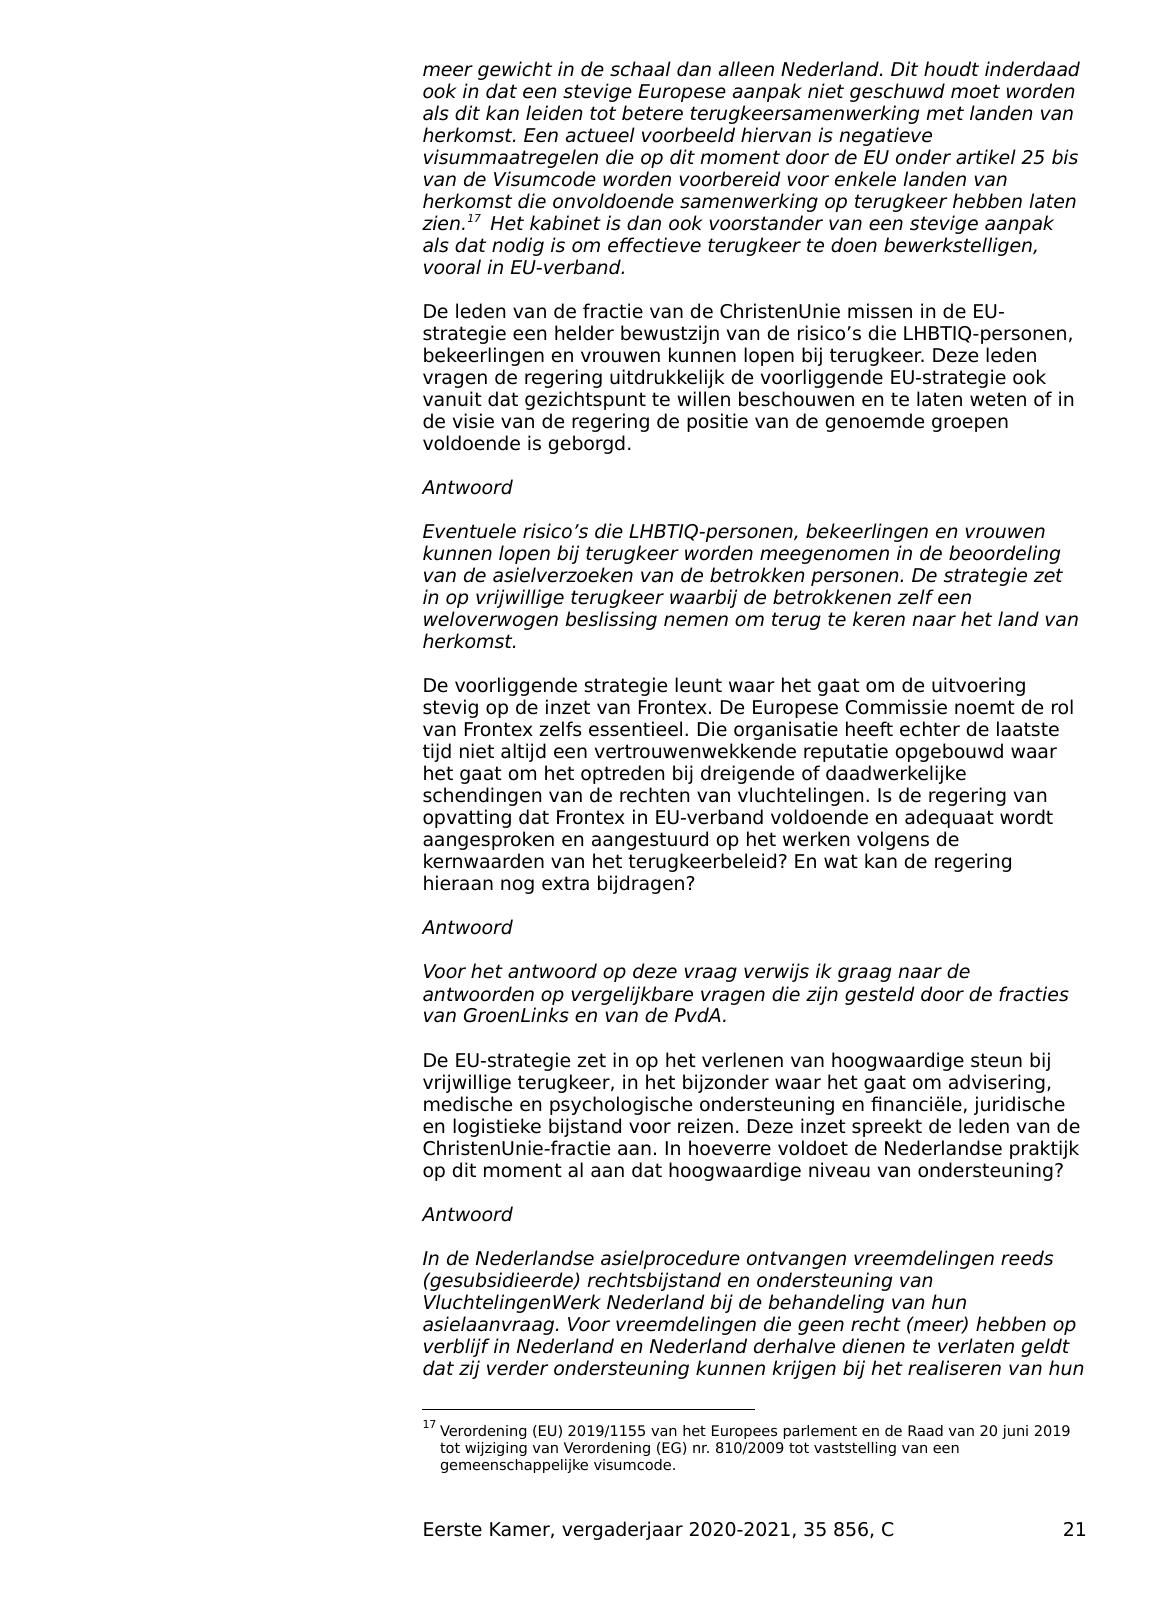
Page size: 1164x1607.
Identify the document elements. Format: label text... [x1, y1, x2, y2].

text Voor het antwoord op deze vraag verwijs ik graag naar de antwoorden op vergelijkbare vragen die zijn gesteld door de fracties van GroenLinks en van de PvdA. [422, 961, 1087, 1027]
text Eventuele risico’s die LHBTIQ-personen, bekeerlingen en vrouwen kunnen lopen bij terugkeer worden meegenomen in de beoordeling van de asielverzoeken van de betrokken personen. De strategie zet in op vrijwillige terugkeer waarbij de betrokkenen zelf een weloverwogen beslissing nemen om terug te keren naar het land van herkomst. [422, 521, 1087, 653]
text In de Nederlandse asielprocedure ontvangen vreemdelingen reeds (gesubsidieerde) rechtsbijstand en ondersteuning van VluchtelingenWerk Nederland bij de behandeling van hun asielaanvraag. Voor vreemdelingen die geen recht (meer) hebben op verblijf in Nederland en Nederland derhalve dienen te verlaten geldt dat zij verder ondersteuning kunnen krijgen bij het realiseren van hun [422, 1248, 1087, 1380]
subtitle Antwoord [422, 1204, 1087, 1226]
text meer gewicht in de schaal dan alleen Nederland. Dit houdt inderdaad ook in dat een stevige Europese aanpak niet geschuwd moet worden als dit kan leiden tot betere terugkeersamenwerking met landen van herkomst. Een actueel voorbeeld hiervan is negatieve visummaatregelen die op dit moment door de EU onder artikel 25 bis van de Visumcode worden voorbereid voor enkele landen van herkomst die onvoldoende samenwerking op terugkeer hebben laten zien. Het kabinet is dan ook voorstander van een stevige aanpak als dat nodig is om effectieve terugkeer te doen bewerkstelligen, vooral in EU-verband. [422, 59, 1087, 279]
text Verordening (EU) 2019/1155 van het Europees parlement en de Raad van 20 juni 2019 tot wijziging van Verordening (EG) nr. 810/2009 tot vaststelling van een gemeenschappelijke visumcode. [422, 1418, 1087, 1474]
text De EU-strategie zet in op het verlenen van hoogwaardige steun bij vrijwillige terugkeer, in het bijzonder waar het gaat om advisering, medische en psychologische ondersteuning en financiële, juridische en logistieke bijstand voor reizen. Deze inzet spreekt de leden van de ChristenUnie-fractie aan. In hoeverre voldoet de Nederlandse praktijk op dit moment al aan dat hoogwaardige niveau van ondersteuning? [422, 1049, 1087, 1181]
subtitle Antwoord [422, 917, 1087, 939]
text De voorliggende strategie leunt waar het gaat om de uitvoering stevig op de inzet van Frontex. De Europese Commissie noemt de rol van Frontex zelfs essentieel. Die organisatie heeft echter de laatste tijd niet altijd een vertrouwenwekkende reputatie opgebouwd waar het gaat om het optreden bij dreigende of daadwerkelijke schendingen van de rechten van vluchtelingen. Is de regering van opvatting dat Frontex in EU-verband voldoende en adequaat wordt aangesproken en aangestuurd op het werken volgens de kernwaarden van het terugkeerbeleid? En wat kan de regering hieraan nog extra bijdragen? [422, 675, 1087, 895]
text De leden van de fractie van de ChristenUnie missen in de EU-strategie een helder bewustzijn van de risico’s die LHBTIQ-personen, bekeerlingen en vrouwen kunnen lopen bij terugkeer. Deze leden vragen de regering uitdrukkelijk de voorliggende EU-strategie ook vanuit dat gezichtspunt te willen beschouwen en te laten weten of in de visie van de regering de positie van de genoemde groepen voldoende is geborgd. [422, 301, 1087, 455]
subtitle Antwoord [422, 477, 1087, 499]
